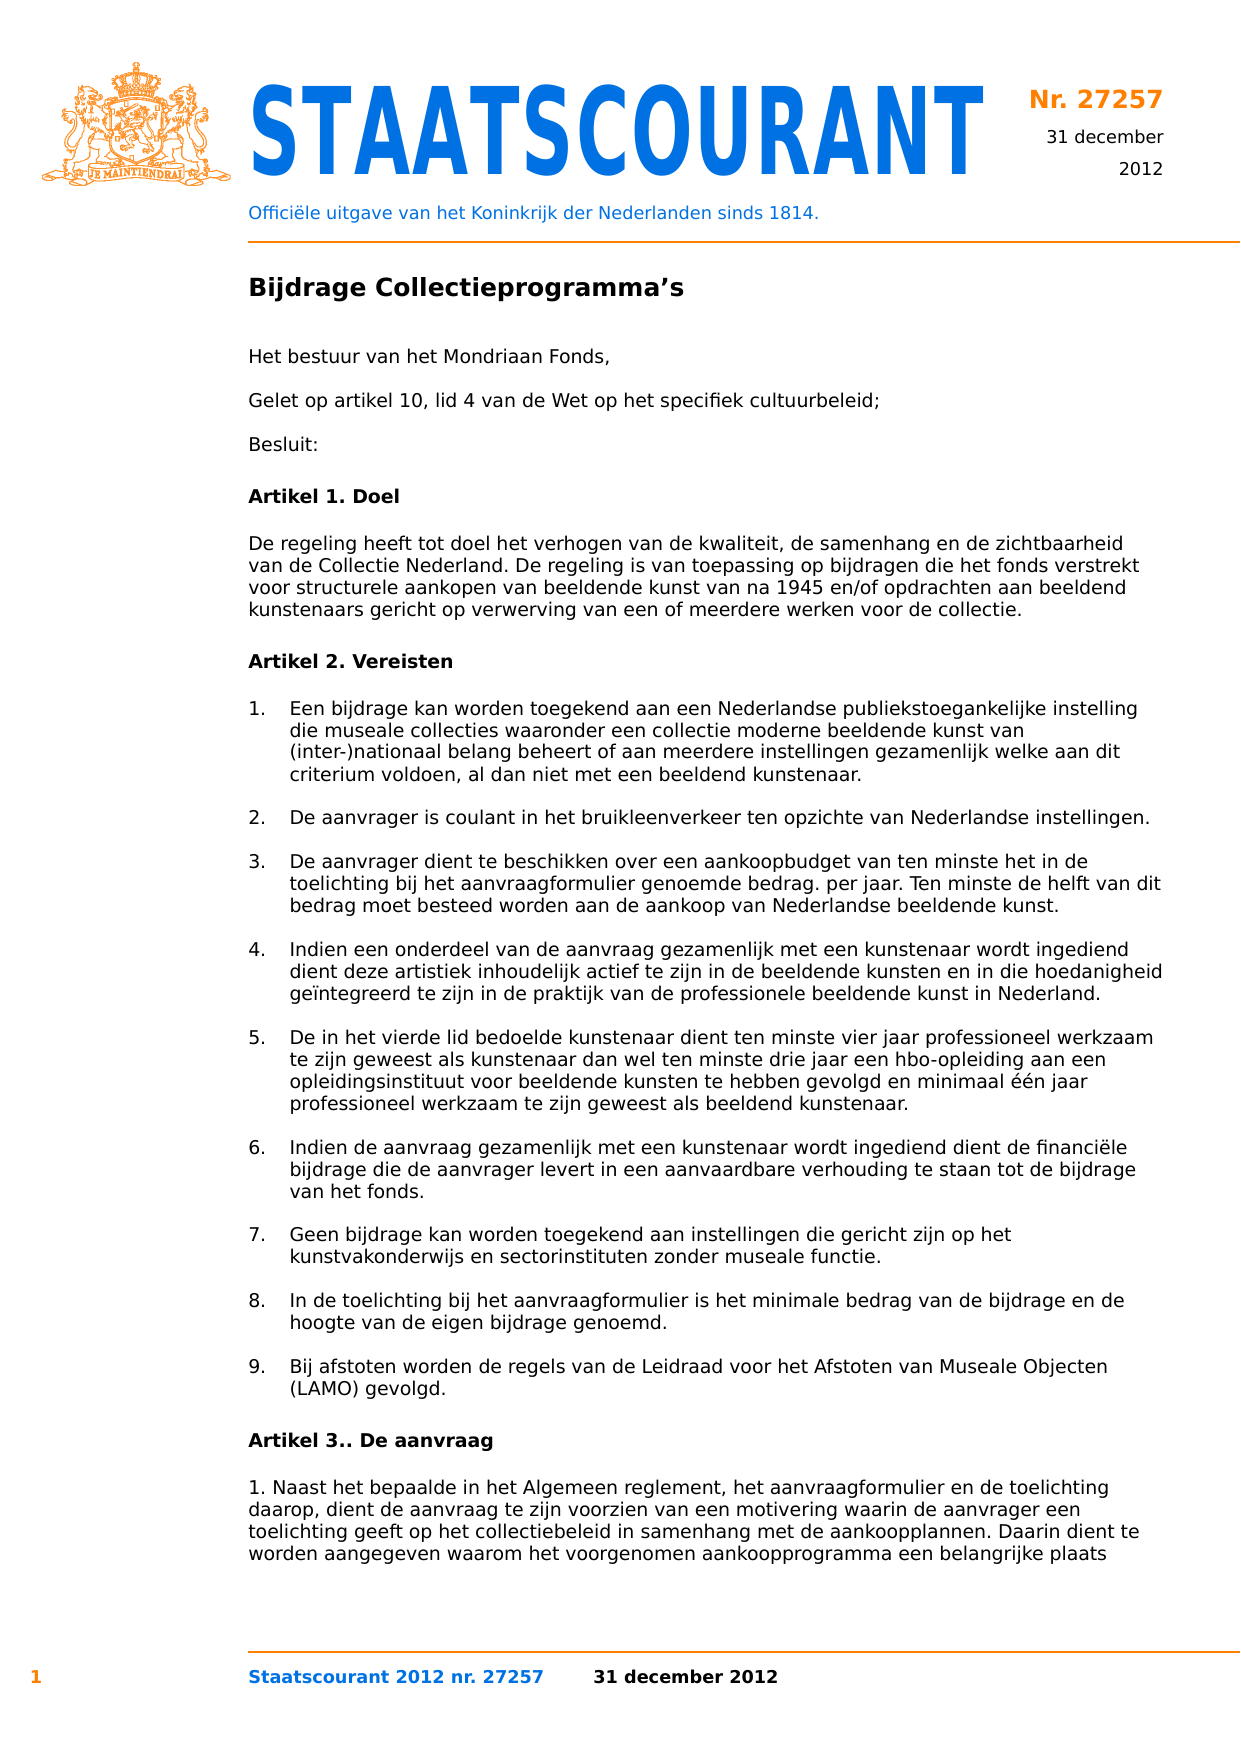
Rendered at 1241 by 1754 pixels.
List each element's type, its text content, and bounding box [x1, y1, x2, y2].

subtitle Artikel 2. Vereisten [248, 651, 1163, 672]
text 8. In de toelichting bij het aanvraagformulier is het minimale bedrag van de bijdrage en de hoogte van de eigen bijdrage genoemd. [248, 1290, 1163, 1334]
subtitle Artikel 1. Doel [248, 486, 1163, 508]
text 6. Indien de aanvraag gezamenlijk met een kunstenaar wordt ingediend dient de financiële bijdrage die de aanvrager levert in een aanvaardbare verhouding te staan tot de bijdrage van het fonds. [248, 1137, 1163, 1202]
table_header Nr. 27257 [998, 62, 1240, 121]
text 7. Geen bijdrage kan worden toegekend aan instellingen die gericht zijn op het kunstvakonderwijs en sectorinstituten zonder museale functie. [248, 1224, 1163, 1268]
subtitle Artikel 3.. De aanvraag [248, 1430, 1163, 1452]
text 1. Naast het bepaalde in het Algemeen reglement, het aanvraagformulier en de toelichting daarop, dient de aanvraag te zijn voorzien van een motivering waarin de aanvrager een toelichting geeft op het collectiebeleid in samenhang met de aankoopplannen. Daarin dient te worden aangegeven waarom het voorgenomen aankoopprogramma een belangrijke plaats [248, 1477, 1163, 1565]
text Besluit: [248, 434, 1163, 456]
table_header [25, 62, 248, 241]
text 3. De aanvrager dient te beschikken over een aankoopbudget van ten minste het in de toelichting bij het aanvraagformulier genoemde bedrag. per jaar. Ten minste de helft van dit bedrag moet besteed worden aan de aankoop van Nederlandse beeldende kunst. [248, 851, 1163, 917]
table_cell Officiële uitgave van het Koninkrijk der Nederlanden sinds 1814. [248, 203, 1240, 241]
text 1. Een bijdrage kan worden toegekend aan een Nederlandse publiekstoegankelijke instelling die museale collecties waaronder een collectie moderne beeldende kunst van (inter-)nationaal belang beheert of aan meerdere instellingen gezamenlijk welke aan dit criterium voldoen, al dan niet met een beeldend kunstenaar. [248, 697, 1163, 785]
text 2. De aanvrager is coulant in het bruikleenverkeer ten opzichte van Nederlandse instellingen. [248, 807, 1163, 829]
text 4. Indien een onderdeel van de aanvraag gezamenlijk met een kunstenaar wordt ingediend dient deze artistiek inhoudelijk actief te zijn in de beeldende kunsten en in die hoedanigheid geïntegreerd te zijn in de praktijk van de professionele beeldende kunst in Nederland. [248, 939, 1163, 1005]
text Het bestuur van het Mondriaan Fonds, [248, 346, 1163, 368]
subtitle Bijdrage Collectieprogramma’s [248, 273, 1163, 302]
picture [41, 62, 231, 186]
text 9. Bij afstoten worden de regels van de Leidraad voor het Afstoten van Museale Objecten (LAMO) gevolgd. [248, 1356, 1163, 1400]
text De regeling heeft tot doel het verhogen van de kwaliteit, de samenhang en de zichtbaarheid van de Collectie Nederland. De regeling is van toepassing op bijdragen die het fonds verstrekt voor structurele aankopen van beeldende kunst van na 1945 en/of opdrachten aan beeldend kunstenaars gericht op verwerving van een of meerdere werken voor de collectie. [248, 533, 1163, 621]
text 5. De in het vierde lid bedoelde kunstenaar dient ten minste vier jaar professioneel werkzaam te zijn geweest als kunstenaar dan wel ten minste drie jaar een hbo-opleiding aan een opleidingsinstituut voor beeldende kunsten te hebben gevolgd en minimaal één jaar professioneel werkzaam te zijn geweest als beeldend kunstenaar. [248, 1027, 1163, 1115]
table_header STAATSCOURANT [248, 62, 998, 203]
table_cell 2012 [998, 153, 1240, 203]
text Gelet op artikel 10, lid 4 van de Wet op het specifiek cultuurbeleid; [248, 390, 1163, 412]
table_cell 31 december [998, 121, 1240, 153]
